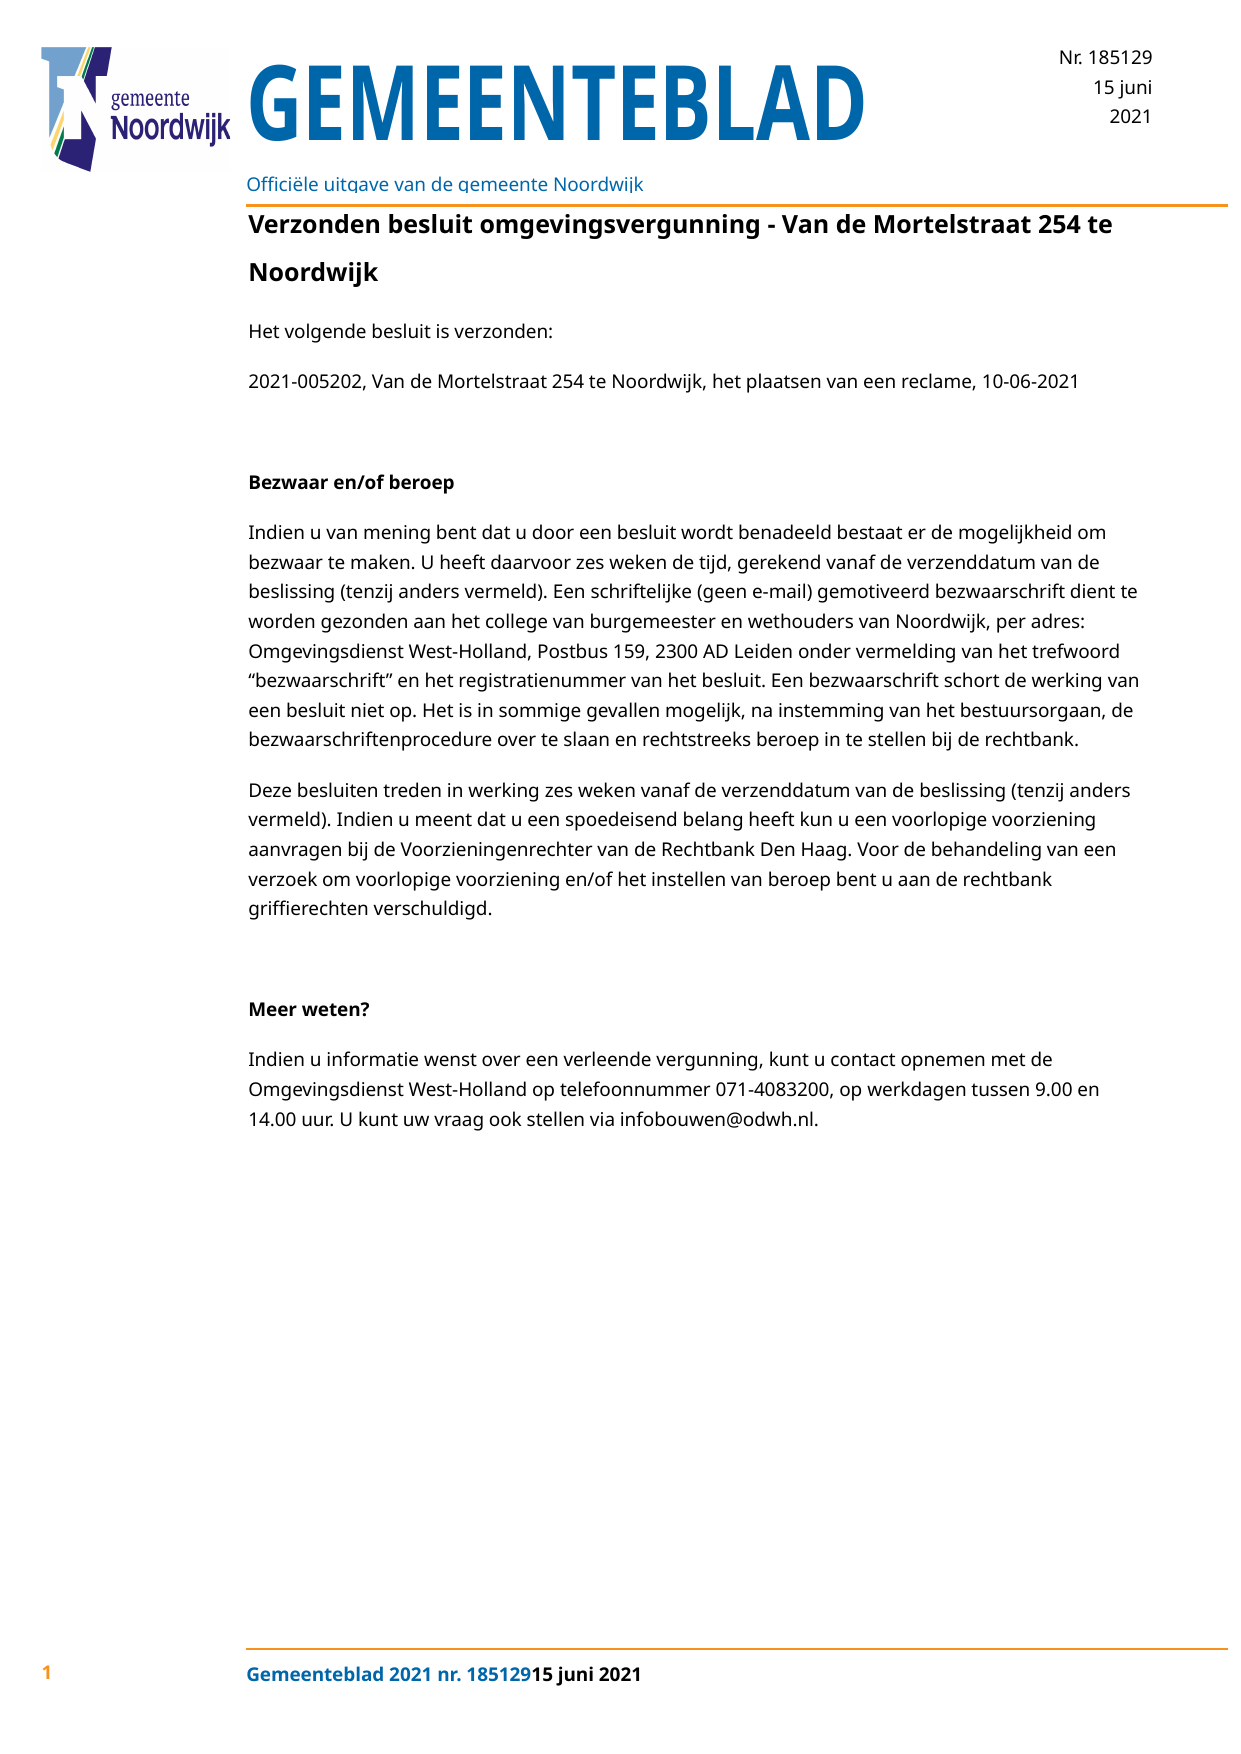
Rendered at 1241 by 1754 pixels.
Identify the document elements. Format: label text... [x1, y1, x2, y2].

text Indien u van mening bent dat u door een besluit wordt benadeeld bestaat er de mogelijkheid om bezwaar te maken. U heeft daarvoor zes weken de tijd, gerekend vanaf de verzenddatum van de beslissing (tenzij anders vermeld). Een schriftelijke (geen e-mail) gemotiveerd bezwaarschrift dient te worden gezonden aan het college van burgemeester en wethouders van Noordwijk, per adres: Omgevingsdienst West-Holland, Postbus 159, 2300 AD Leiden onder vermelding van het trefwoord “bezwaarschrift” en het registratienummer van het besluit. Een bezwaarschrift schort de werking van een besluit niet op. Het is in sommige gevallen mogelijk, na instemming van het bestuursorgaan, de bezwaarschriftenprocedure over te slaan en rechtstreeks beroep in te stellen bij de rechtbank. [248, 519, 1152, 752]
text Indien u informatie wenst over een verleende vergunning, kunt u contact opnemen met de Omgevingsdienst West-Holland op telefoonnummer 071-4083200, op werkdagen tussen 9.00 en 14.00 uur. U kunt uw vraag ook stellen via infobouwen@odwh.nl. [248, 1047, 1152, 1132]
picture [41, 47, 231, 172]
text Bezwaar en/of beroep [248, 469, 1152, 495]
text Het volgende besluit is verzonden: [248, 318, 1152, 344]
text Meer weten? [248, 996, 1152, 1022]
text Verzonden besluit omgevingsvergunning - Van de Mortelstraat 254 te Noordwijk [248, 207, 1152, 288]
text 2021-005202, Van de Mortelstraat 254 te Noordwijk, het plaatsen van een reclame, 10-06-2021 [248, 368, 1152, 394]
text Deze besluiten treden in werking zes weken vanaf de verzenddatum van de beslissing (tenzij anders vermeld). Indien u meent dat u een spoedeisend belang heeft kun u een voorlopige voorziening aanvragen bij de Voorzieningenrechter van de Rechtbank Den Haag. Voor de behandeling van een verzoek om voorlopige voorziening en/of het instellen van beroep bent u aan de rechtbank griffierechten verschuldigd. [248, 777, 1152, 921]
